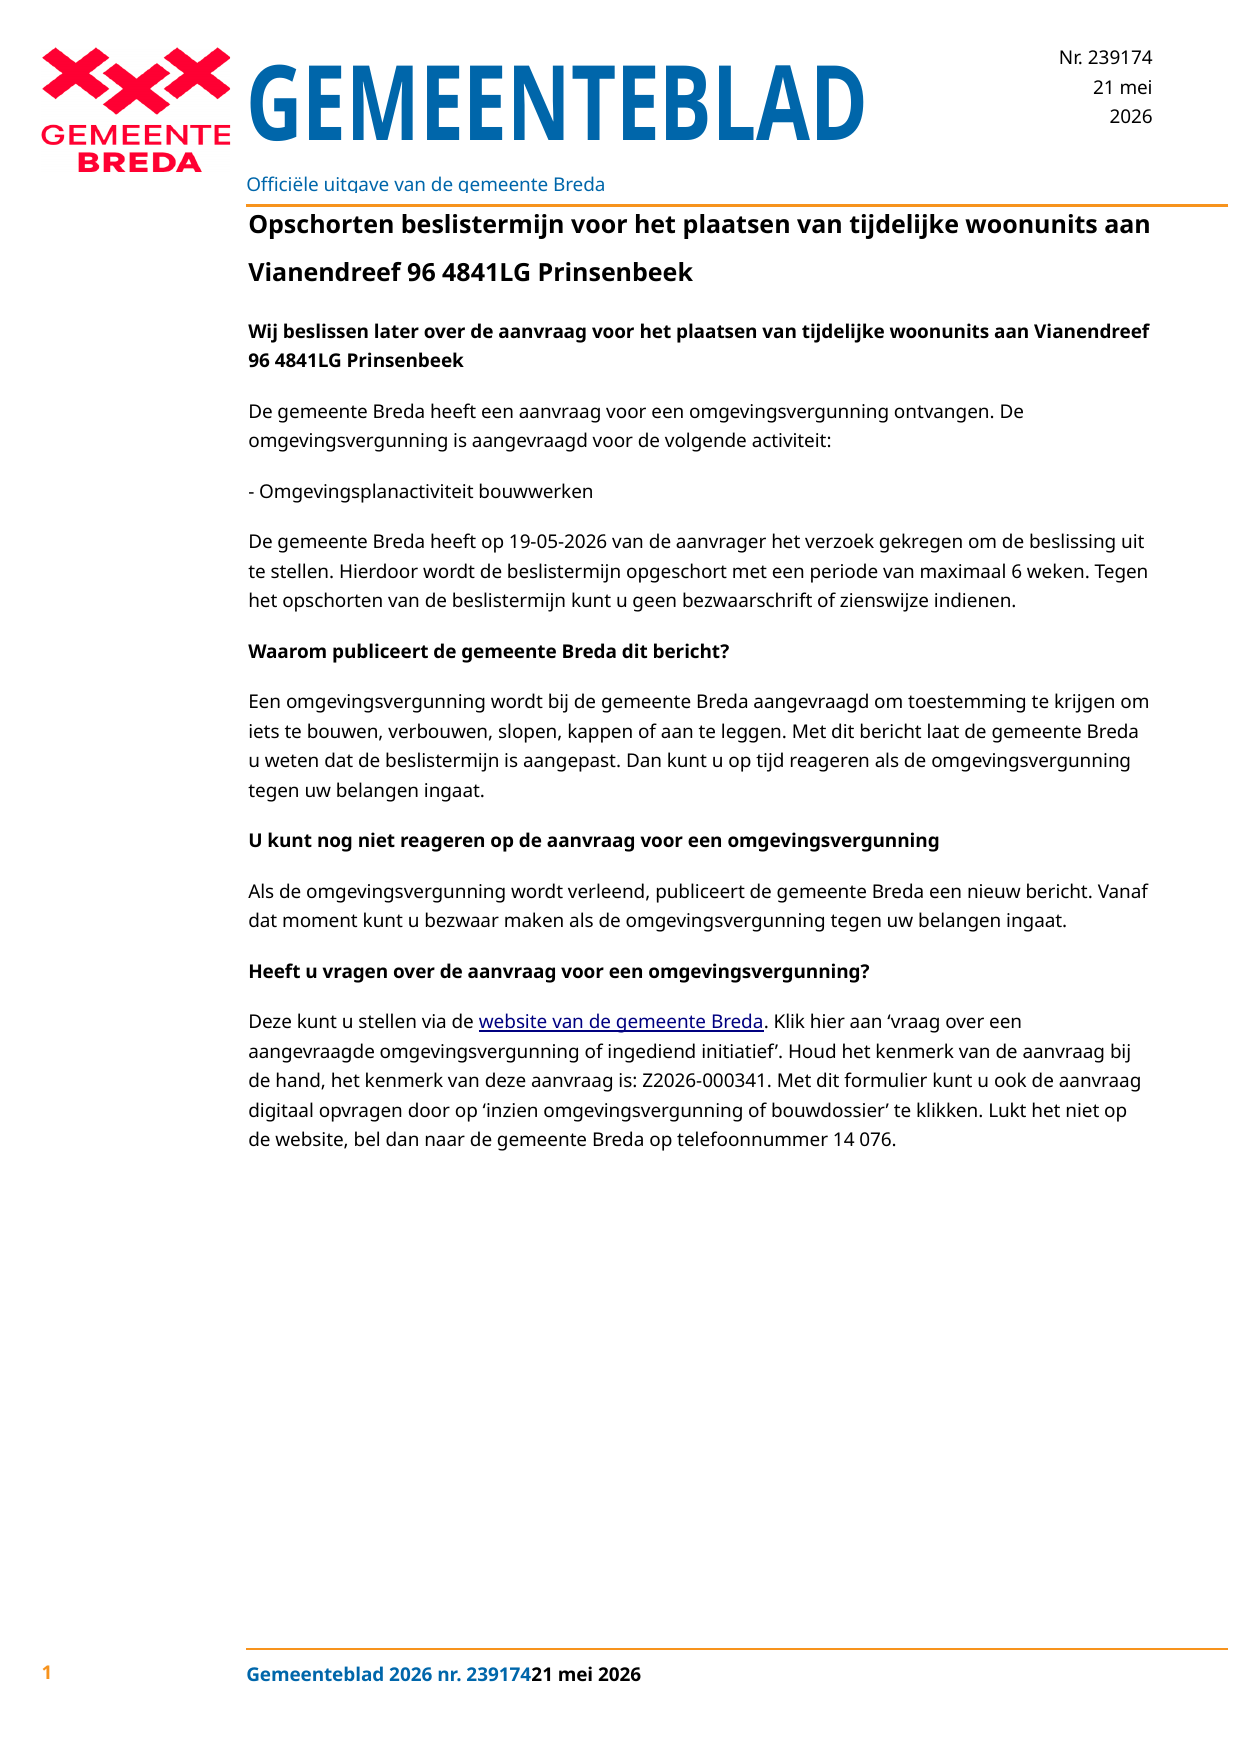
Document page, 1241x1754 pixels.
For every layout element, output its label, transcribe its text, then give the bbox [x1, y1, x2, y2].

text Deze kunt u stellen via de website van de gemeente Breda. Klik hier aan ‘vraag over een aangevraagde omgevingsvergunning of ingediend initiatief’. Houd het kenmerk van de aanvraag bij de hand, het kenmerk van deze aanvraag is: Z2026-000341. Met dit formulier kunt u ook de aanvraag digitaal opvragen door op ‘inzien omgevingsvergunning of bouwdossier’ te klikken. Lukt het niet op de website, bel dan naar de gemeente Breda op telefoonnummer 14 076. [248, 1008, 1152, 1152]
text Waarom publiceert de gemeente Breda dit bericht? [248, 638, 1152, 664]
text Wij beslissen later over de aanvraag voor het plaatsen van tijdelijke woonunits aan Vianendreef 96 4841LG Prinsenbeek [248, 318, 1152, 373]
text Als de omgevingsvergunning wordt verleend, publiceert de gemeente Breda een nieuw bericht. Vanaf dat moment kunt u bezwaar maken als de omgevingsvergunning tegen uw belangen ingaat. [248, 878, 1152, 933]
picture [41, 47, 231, 172]
text Een omgevingsvergunning wordt bij de gemeente Breda aangevraagd om toestemming te krijgen om iets te bouwen, verbouwen, slopen, kappen of aan te leggen. Met dit bericht laat de gemeente Breda u weten dat de beslistermijn is aangepast. Dan kunt u op tijd reageren als de omgevingsvergunning tegen uw belangen ingaat. [248, 688, 1152, 803]
text De gemeente Breda heeft een aanvraag voor een omgevingsvergunning ontvangen. De omgevingsvergunning is aangevraagd voor de volgende activiteit: [248, 398, 1152, 453]
text De gemeente Breda heeft op 19-05-2026 van de aanvrager het verzoek gekregen om de beslissing uit te stellen. Hierdoor wordt de beslistermijn opgeschort met een periode van maximaal 6 weken. Tegen het opschorten van de beslistermijn kunt u geen bezwaarschrift of zienswijze indienen. [248, 528, 1152, 613]
text Opschorten beslistermijn voor het plaatsen van tijdelijke woonunits aan Vianendreef 96 4841LG Prinsenbeek [248, 207, 1152, 288]
text U kunt nog niet reageren op de aanvraag voor een omgevingsvergunning [248, 827, 1152, 853]
text Heeft u vragen over de aanvraag voor een omgevingsvergunning? [248, 958, 1152, 984]
text - Omgevingsplanactiviteit bouwwerken [248, 478, 1152, 504]
